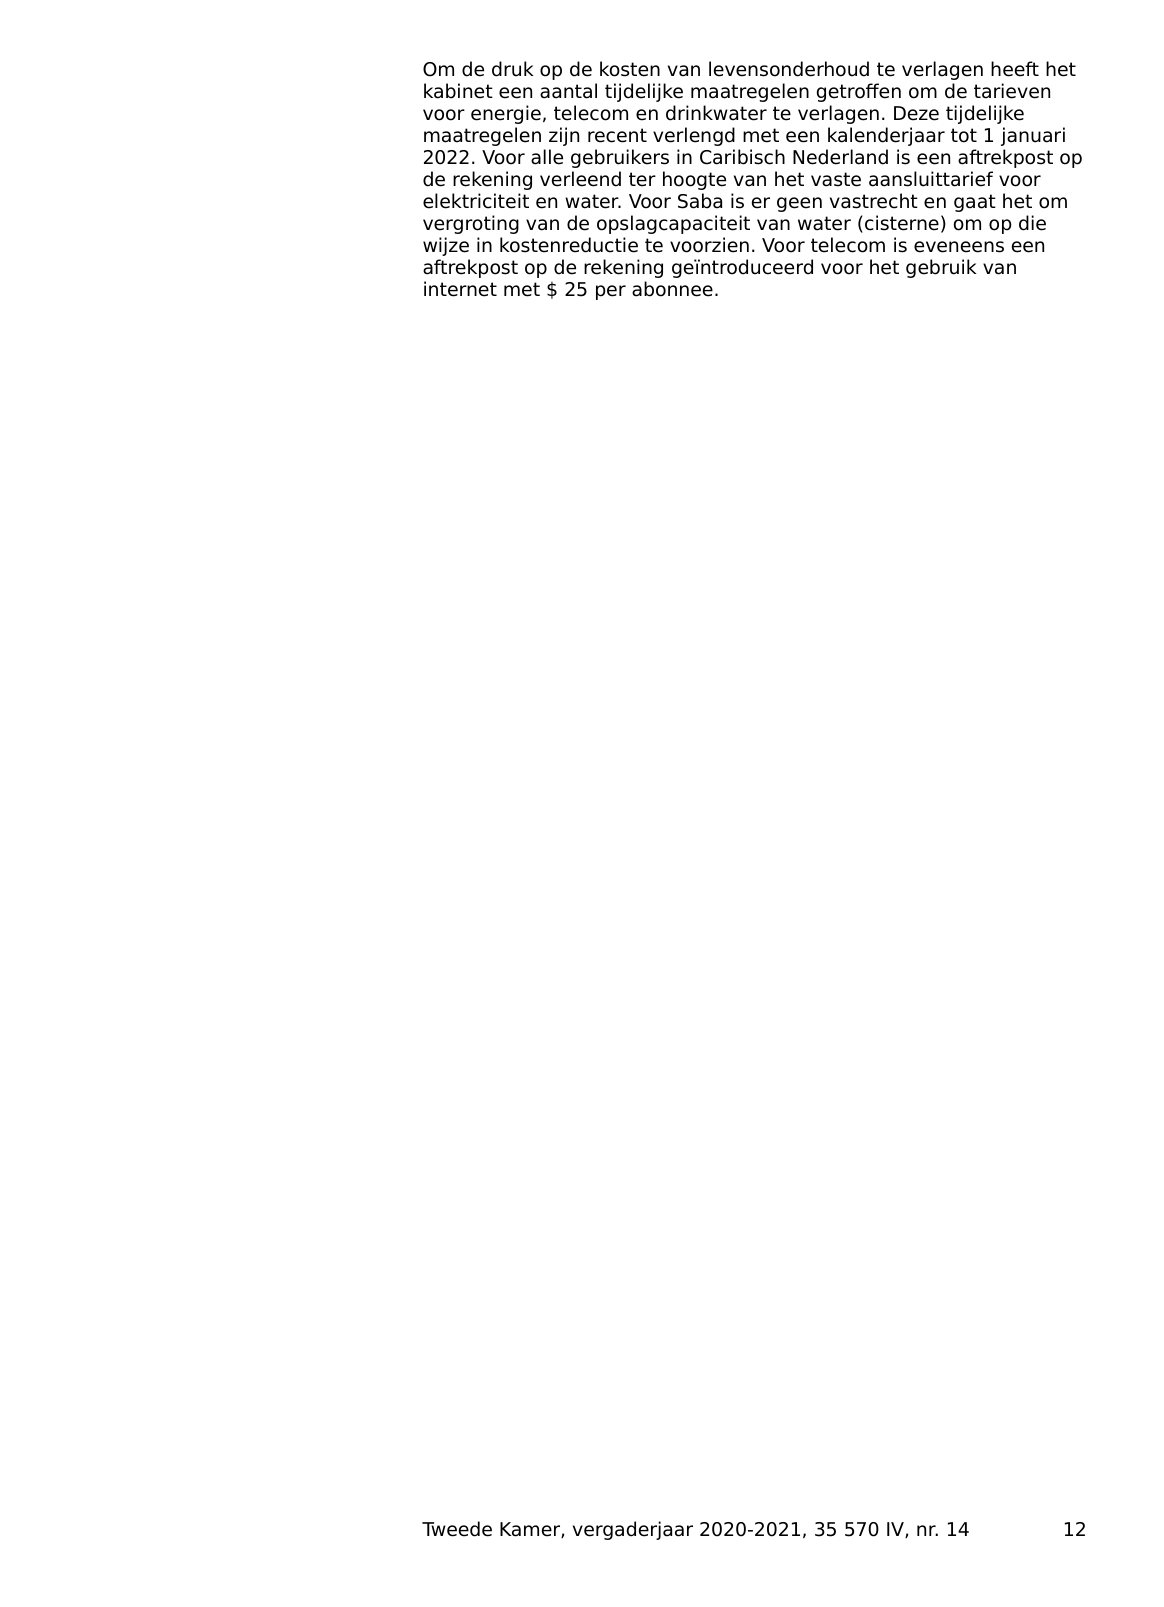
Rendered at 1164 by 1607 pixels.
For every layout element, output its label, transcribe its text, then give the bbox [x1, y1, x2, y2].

text Om de druk op de kosten van levensonderhoud te verlagen heeft het kabinet een aantal tijdelijke maatregelen getroffen om de tarieven voor energie, telecom en drinkwater te verlagen. Deze tijdelijke maatregelen zijn recent verlengd met een kalenderjaar tot 1 januari 2022. Voor alle gebruikers in Caribisch Nederland is een aftrekpost op de rekening verleend ter hoogte van het vaste aansluittarief voor elektriciteit en water. Voor Saba is er geen vastrecht en gaat het om vergroting van de opslagcapaciteit van water (cisterne) om op die wijze in kostenreductie te voorzien. Voor telecom is eveneens een aftrekpost op de rekening geïntroduceerd voor het gebruik van internet met $ 25 per abonnee. [422, 59, 1087, 301]
